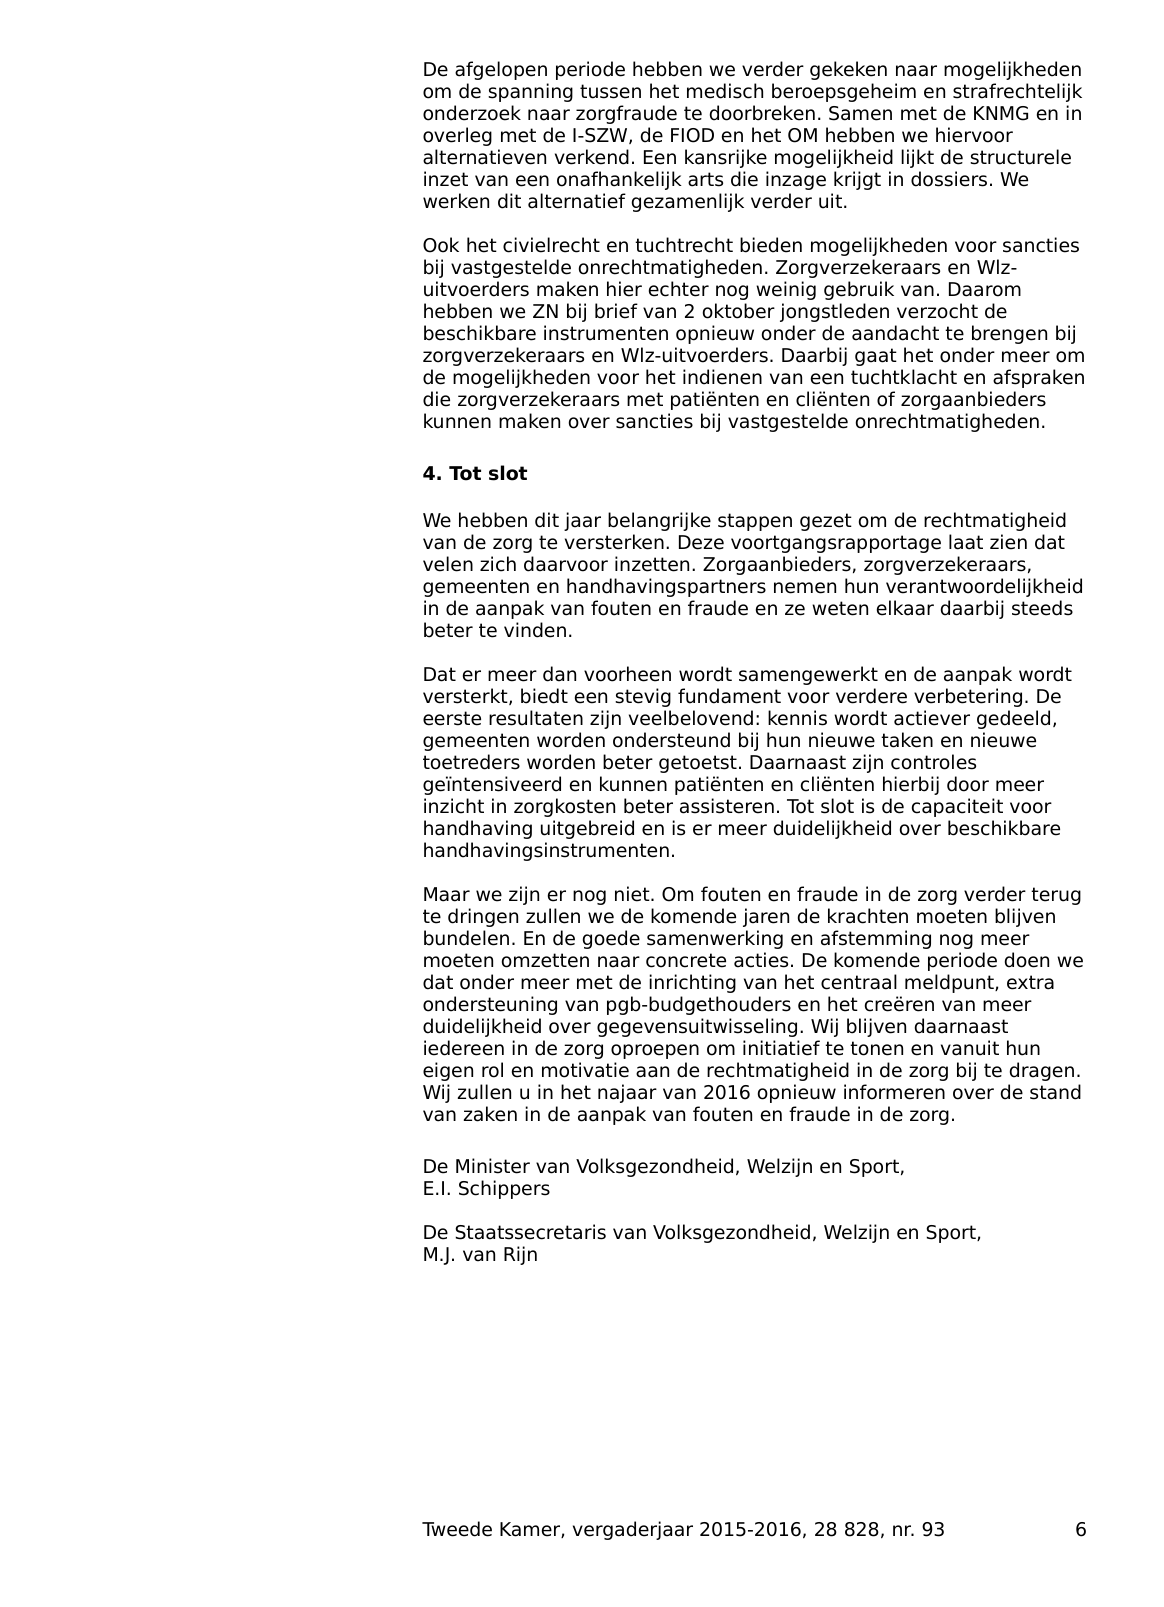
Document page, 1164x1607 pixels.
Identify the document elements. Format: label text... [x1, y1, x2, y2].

text We hebben dit jaar belangrijke stappen gezet om de rechtmatigheid van de zorg te versterken. Deze voortgangsrapportage laat zien dat velen zich daarvoor inzetten. Zorgaanbieders, zorgverzekeraars, gemeenten en handhavingspartners nemen hun verantwoordelijkheid in de aanpak van fouten en fraude en ze weten elkaar daarbij steeds beter te vinden. [422, 510, 1087, 642]
text De afgelopen periode hebben we verder gekeken naar mogelijkheden om de spanning tussen het medisch beroepsgeheim en strafrechtelijk onderzoek naar zorgfraude te doorbreken. Samen met de KNMG en in overleg met de I-SZW, de FIOD en het OM hebben we hiervoor alternatieven verkend. Een kansrijke mogelijkheid lijkt de structurele inzet van een onafhankelijk arts die inzage krijgt in dossiers. We werken dit alternatief gezamenlijk verder uit. [422, 59, 1087, 213]
text De Staatssecretaris van Volksgezondheid, Welzijn en Sport, M.J. van Rijn [422, 1222, 1087, 1266]
text Dat er meer dan voorheen wordt samengewerkt en de aanpak wordt versterkt, biedt een stevig fundament voor verdere verbetering. De eerste resultaten zijn veelbelovend: kennis wordt actiever gedeeld, gemeenten worden ondersteund bij hun nieuwe taken en nieuwe toetreders worden beter getoetst. Daarnaast zijn controles geïntensiveerd en kunnen patiënten en cliënten hierbij door meer inzicht in zorgkosten beter assisteren. Tot slot is de capaciteit voor handhaving uitgebreid en is er meer duidelijkheid over beschikbare handhavingsinstrumenten. [422, 664, 1087, 862]
text De Minister van Volksgezondheid, Welzijn en Sport, E.I. Schippers [422, 1156, 1087, 1200]
text Maar we zijn er nog niet. Om fouten en fraude in de zorg verder terug te dringen zullen we de komende jaren de krachten moeten blijven bundelen. En de goede samenwerking en afstemming nog meer moeten omzetten naar concrete acties. De komende periode doen we dat onder meer met de inrichting van het centraal meldpunt, extra ondersteuning van pgb-budgethouders en het creëren van meer duidelijkheid over gegevensuitwisseling. Wij blijven daarnaast iedereen in de zorg oproepen om initiatief te tonen en vanuit hun eigen rol en motivatie aan de rechtmatigheid in de zorg bij te dragen. Wij zullen u in het najaar van 2016 opnieuw informeren over de stand van zaken in de aanpak van fouten en fraude in de zorg. [422, 884, 1087, 1126]
text Ook het civielrecht en tuchtrecht bieden mogelijkheden voor sancties bij vastgestelde onrechtmatigheden. Zorgverzekeraars en Wlz-uitvoerders maken hier echter nog weinig gebruik van. Daarom hebben we ZN bij brief van 2 oktober jongstleden verzocht de beschikbare instrumenten opnieuw onder de aandacht te brengen bij zorgverzekeraars en Wlz-uitvoerders. Daarbij gaat het onder meer om de mogelijkheden voor het indienen van een tuchtklacht en afspraken die zorgverzekeraars met patiënten en cliënten of zorgaanbieders kunnen maken over sancties bij vastgestelde onrechtmatigheden. [422, 235, 1087, 433]
subtitle 4. Tot slot [422, 463, 1087, 485]
